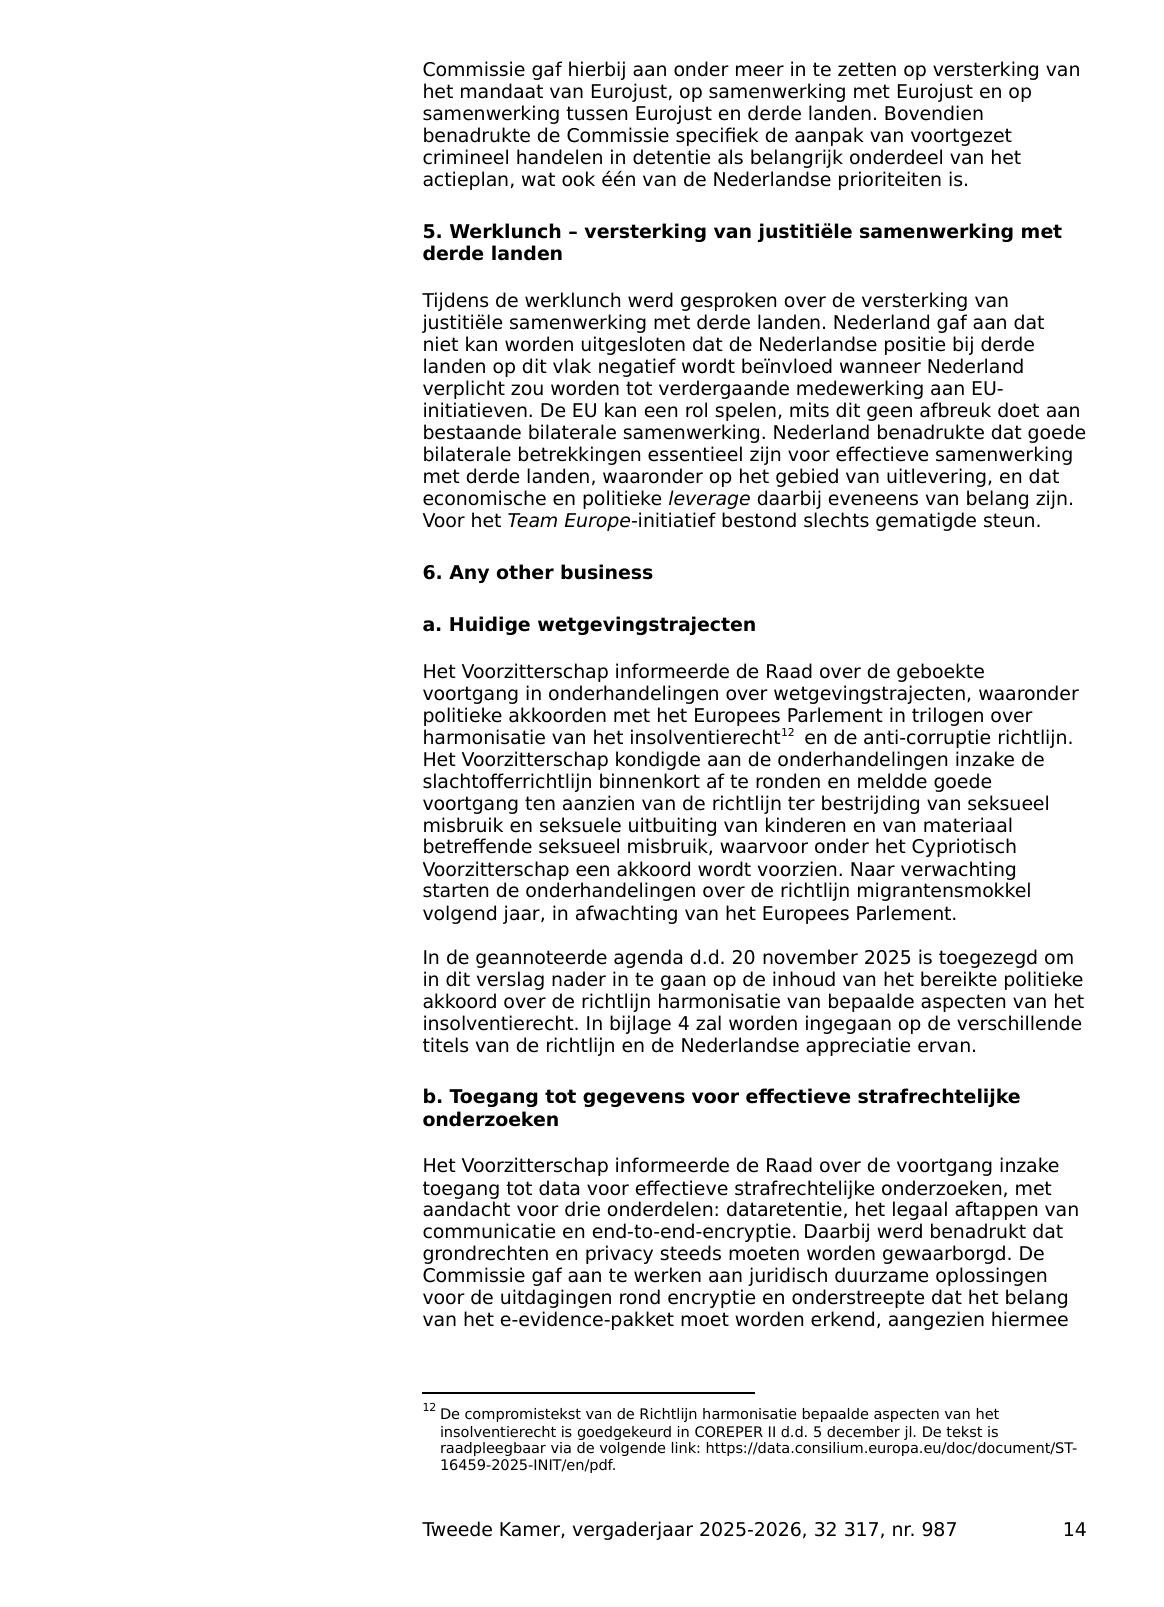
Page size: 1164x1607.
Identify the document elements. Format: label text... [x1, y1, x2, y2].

subtitle a. Huidige wetgevingstrajecten [422, 614, 1087, 636]
text Het Voorzitterschap informeerde de Raad over de geboekte voortgang in onderhandelingen over wetgevingstrajecten, waaronder politieke akkoorden met het Europees Parlement in trilogen over harmonisatie van het insolventierecht en de anti-corruptie richtlijn. Het Voorzitterschap kondigde aan de onderhandelingen inzake de slachtofferrichtlijn binnenkort af te ronden en meldde goede voortgang ten aanzien van de richtlijn ter bestrijding van seksueel misbruik en seksuele uitbuiting van kinderen en van materiaal betreffende seksueel misbruik, waarvoor onder het Cypriotisch Voorzitterschap een akkoord wordt voorzien. Naar verwachting starten de onderhandelingen over de richtlijn migrantensmokkel volgend jaar, in afwachting van het Europees Parlement. [422, 661, 1087, 924]
text Tijdens de werklunch werd gesproken over de versterking van justitiële samenwerking met derde landen. Nederland gaf aan dat niet kan worden uitgesloten dat de Nederlandse positie bij derde landen op dit vlak negatief wordt beïnvloed wanneer Nederland verplicht zou worden tot verdergaande medewerking aan EU-initiatieven. De EU kan een rol spelen, mits dit geen afbreuk doet aan bestaande bilaterale samenwerking. Nederland benadrukte dat goede bilaterale betrekkingen essentieel zijn voor effectieve samenwerking met derde landen, waaronder op het gebied van uitlevering, en dat economische en politieke leverage daarbij eveneens van belang zijn. Voor het Team Europe-initiatief bestond slechts gematigde steun. [422, 290, 1087, 532]
subtitle 6. Any other business [422, 562, 1087, 584]
text Het Voorzitterschap informeerde de Raad over de voortgang inzake toegang tot data voor effectieve strafrechtelijke onderzoeken, met aandacht voor drie onderdelen: dataretentie, het legaal aftappen van communicatie en end-to-end-encryptie. Daarbij werd benadrukt dat grondrechten en privacy steeds moeten worden gewaarborgd. De Commissie gaf aan te werken aan juridisch duurzame oplossingen voor de uitdagingen rond encryptie en onderstreepte dat het belang van het e-evidence-pakket moet worden erkend, aangezien hiermee [422, 1155, 1087, 1331]
text Commissie gaf hierbij aan onder meer in te zetten op versterking van het mandaat van Eurojust, op samenwerking met Eurojust en op samenwerking tussen Eurojust en derde landen. Bovendien benadrukte de Commissie specifiek de aanpak van voortgezet crimineel handelen in detentie als belangrijk onderdeel van het actieplan, wat ook één van de Nederlandse prioriteiten is. [422, 59, 1087, 191]
subtitle 5. Werklunch – versterking van justitiële samenwerking met derde landen [422, 221, 1087, 265]
text In de geannoteerde agenda d.d. 20 november 2025 is toegezegd om in dit verslag nader in te gaan op de inhoud van het bereikte politieke akkoord over de richtlijn harmonisatie van bepaalde aspecten van het insolventierecht. In bijlage 4 zal worden ingegaan op de verschillende titels van de richtlijn en de Nederlandse appreciatie ervan. [422, 947, 1087, 1056]
subtitle b. Toegang tot gegevens voor effectieve strafrechtelijke onderzoeken [422, 1086, 1087, 1130]
text De compromistekst van de Richtlijn harmonisatie bepaalde aspecten van het insolventierecht is goedgekeurd in COREPER II d.d. 5 december jl. De tekst is raadpleegbaar via de volgende link: https://data.consilium.europa.eu/doc/document/ST-16459-2025-INIT/en/pdf. [422, 1402, 1087, 1474]
